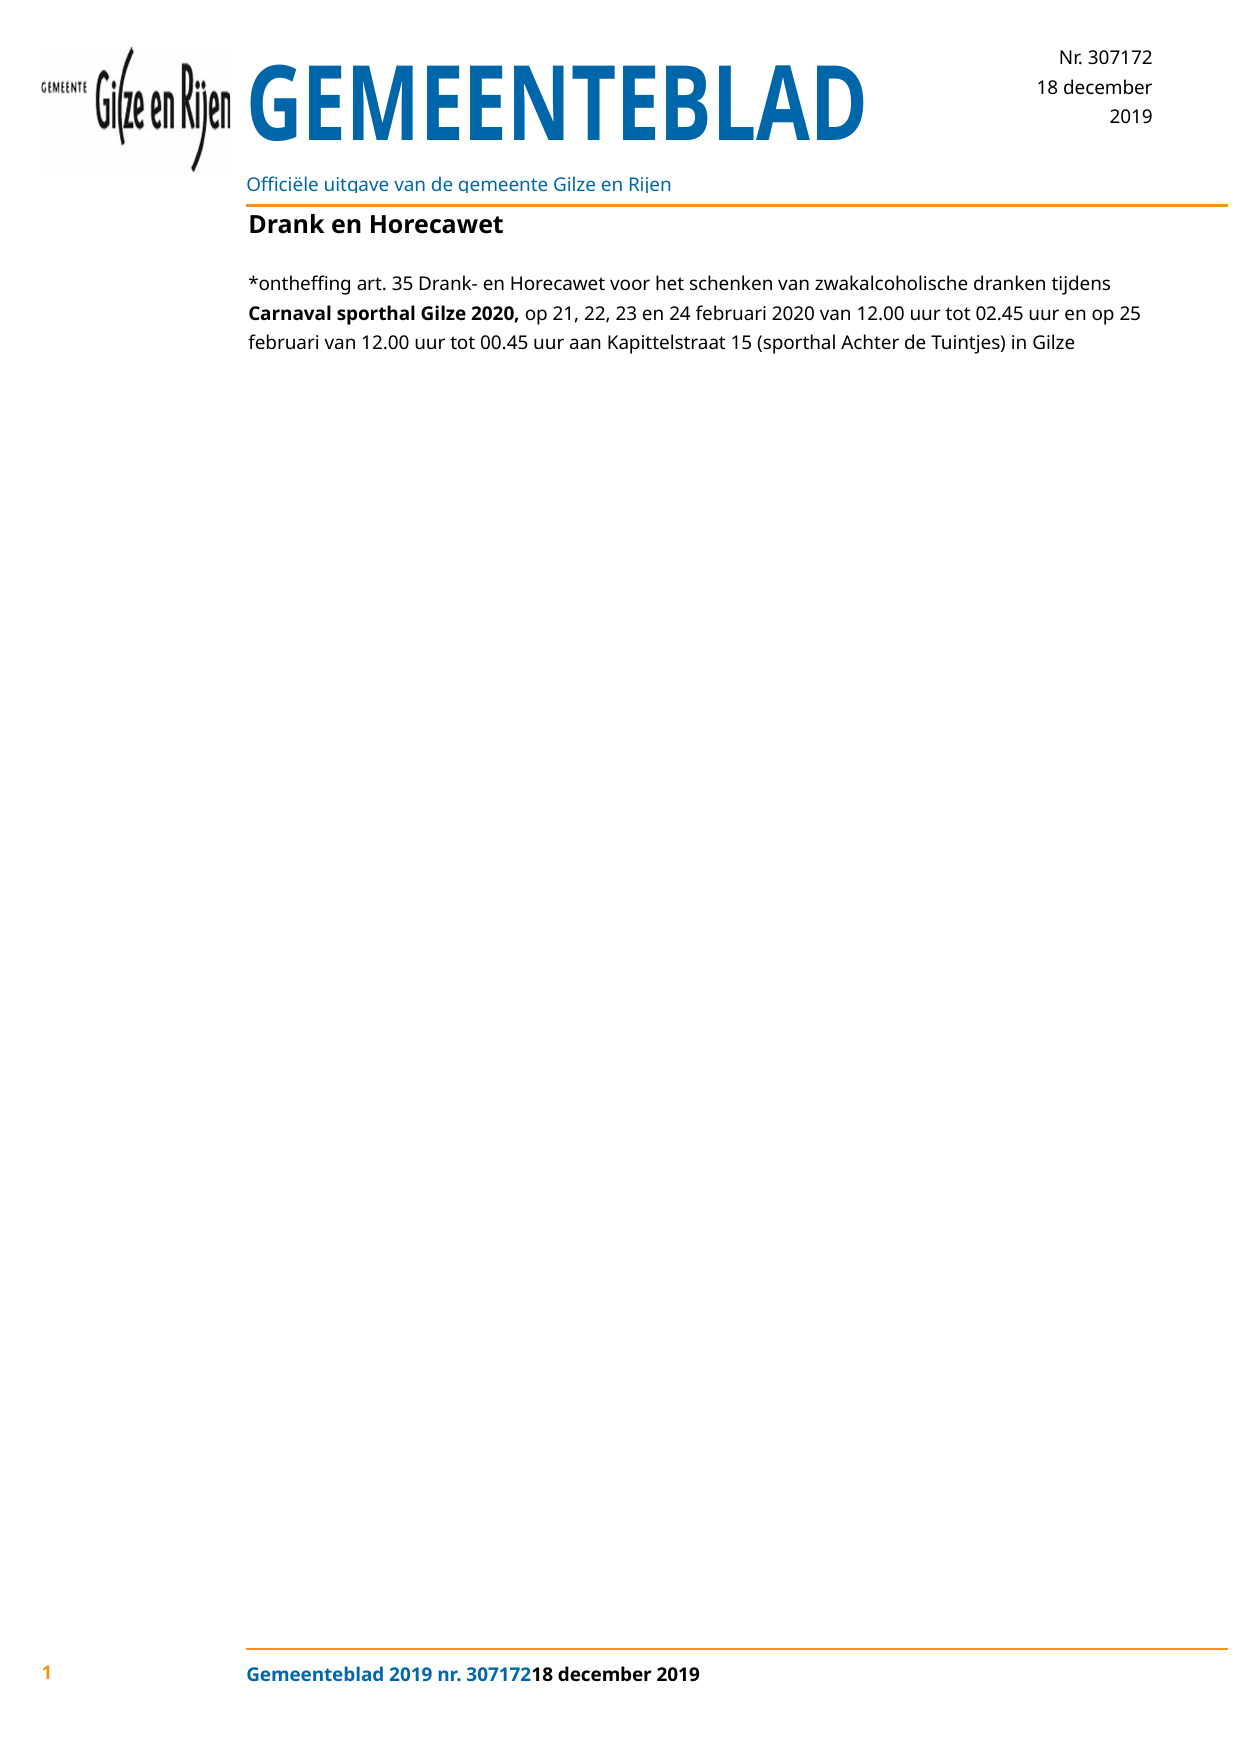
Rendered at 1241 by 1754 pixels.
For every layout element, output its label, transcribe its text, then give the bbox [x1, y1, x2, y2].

text *ontheffing art. 35 Drank- en Horecawet voor het schenken van zwakalcoholische dranken tijdens Carnaval sporthal Gilze 2020, op 21, 22, 23 en 24 februari 2020 van 12.00 uur tot 02.45 uur en op 25 februari van 12.00 uur tot 00.45 uur aan Kapittelstraat 15 (sporthal Achter de Tuintjes) in Gilze [248, 270, 1152, 355]
text Drank en Horecawet [248, 207, 1152, 241]
picture [41, 47, 231, 172]
